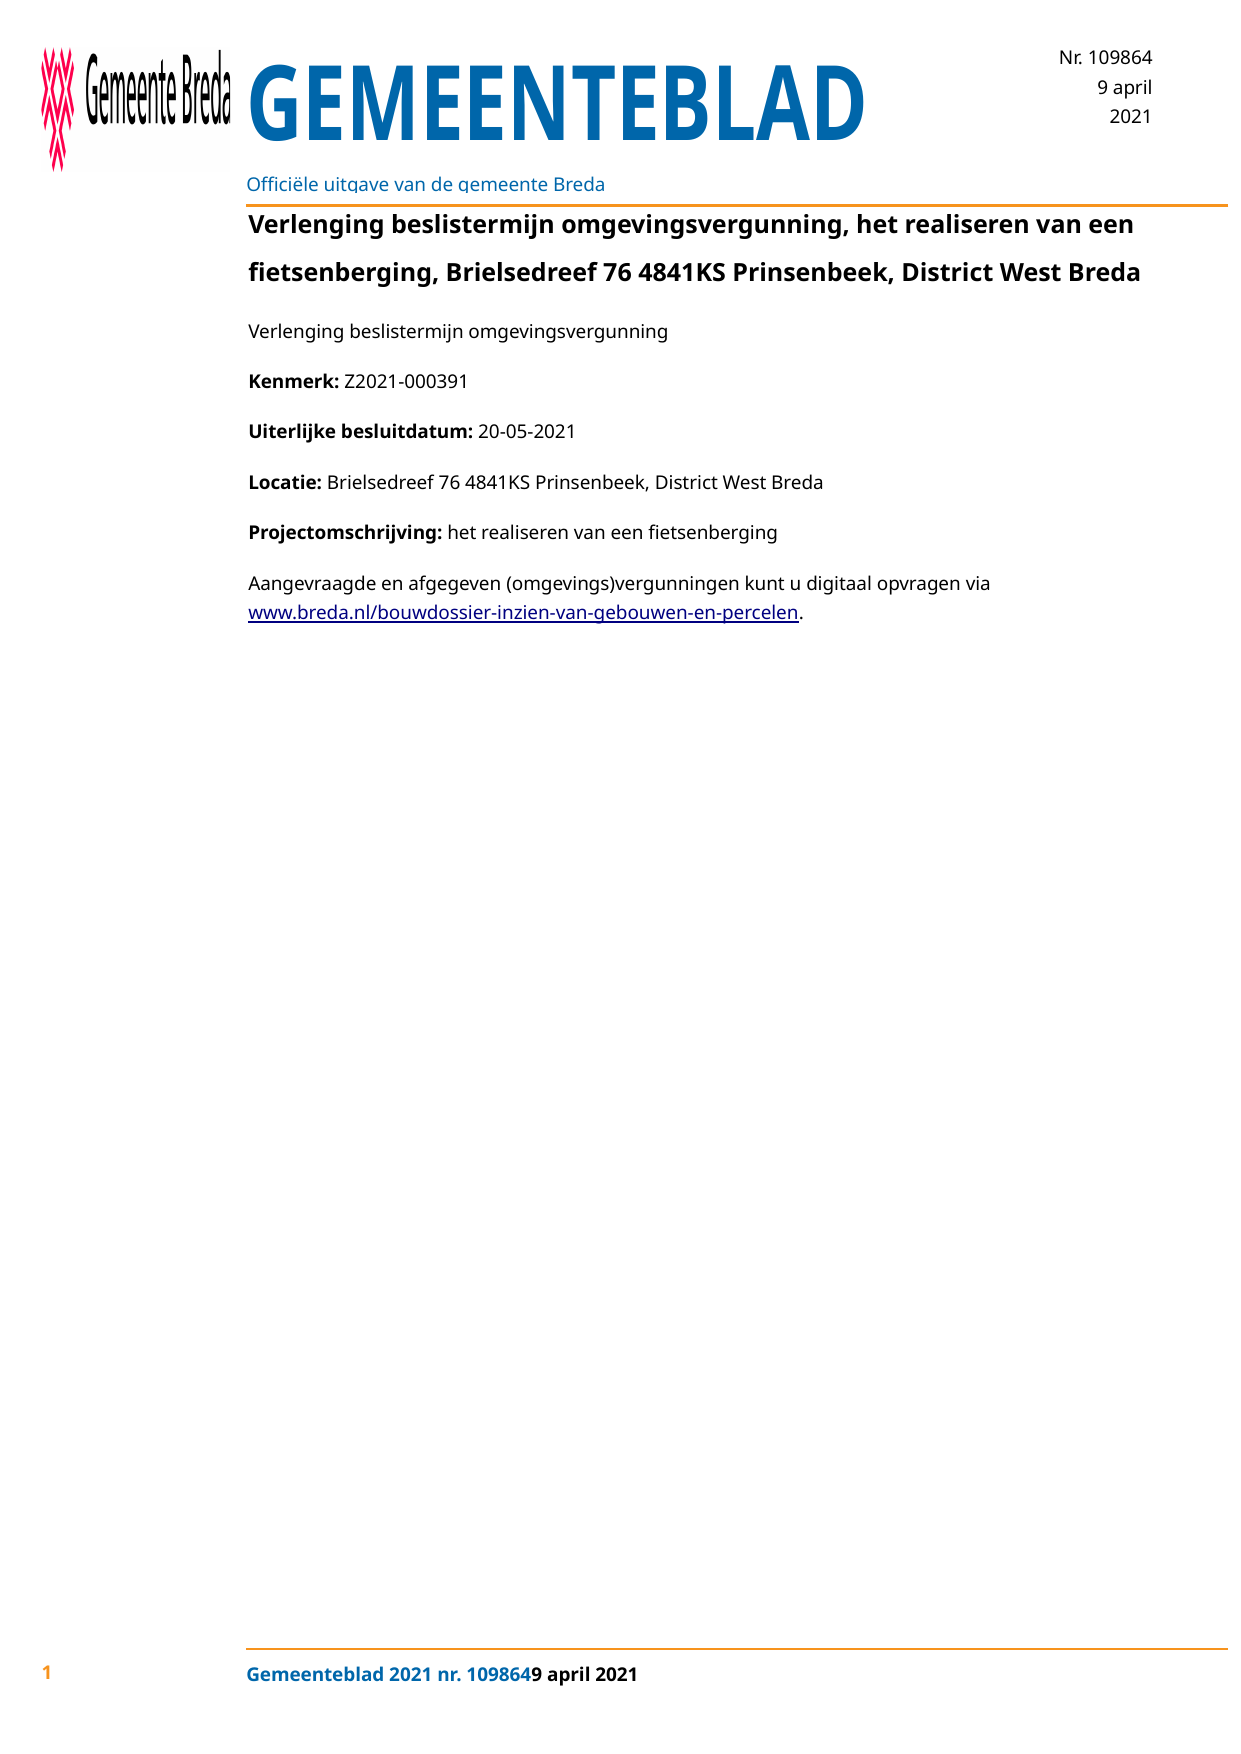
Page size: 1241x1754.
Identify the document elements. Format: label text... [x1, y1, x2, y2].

picture [41, 47, 231, 172]
text Locatie: Brielsedreef 76 4841KS Prinsenbeek, District West Breda [248, 469, 1152, 495]
text Verlenging beslistermijn omgevingsvergunning [248, 318, 1152, 344]
text Kenmerk: Z2021-000391 [248, 368, 1152, 394]
text Uiterlijke besluitdatum: 20-05-2021 [248, 419, 1152, 444]
text Aangevraagde en afgegeven (omgevings)vergunningen kunt u digitaal opvragen via www.breda.nl/bouwdossier-inzien-van-gebouwen-en-percelen. [248, 570, 1152, 625]
text Verlenging beslistermijn omgevingsvergunning, het realiseren van een fietsenberging, Brielsedreef 76 4841KS Prinsenbeek, District West Breda [248, 207, 1152, 288]
text Projectomschrijving: het realiseren van een fietsenberging [248, 519, 1152, 545]
